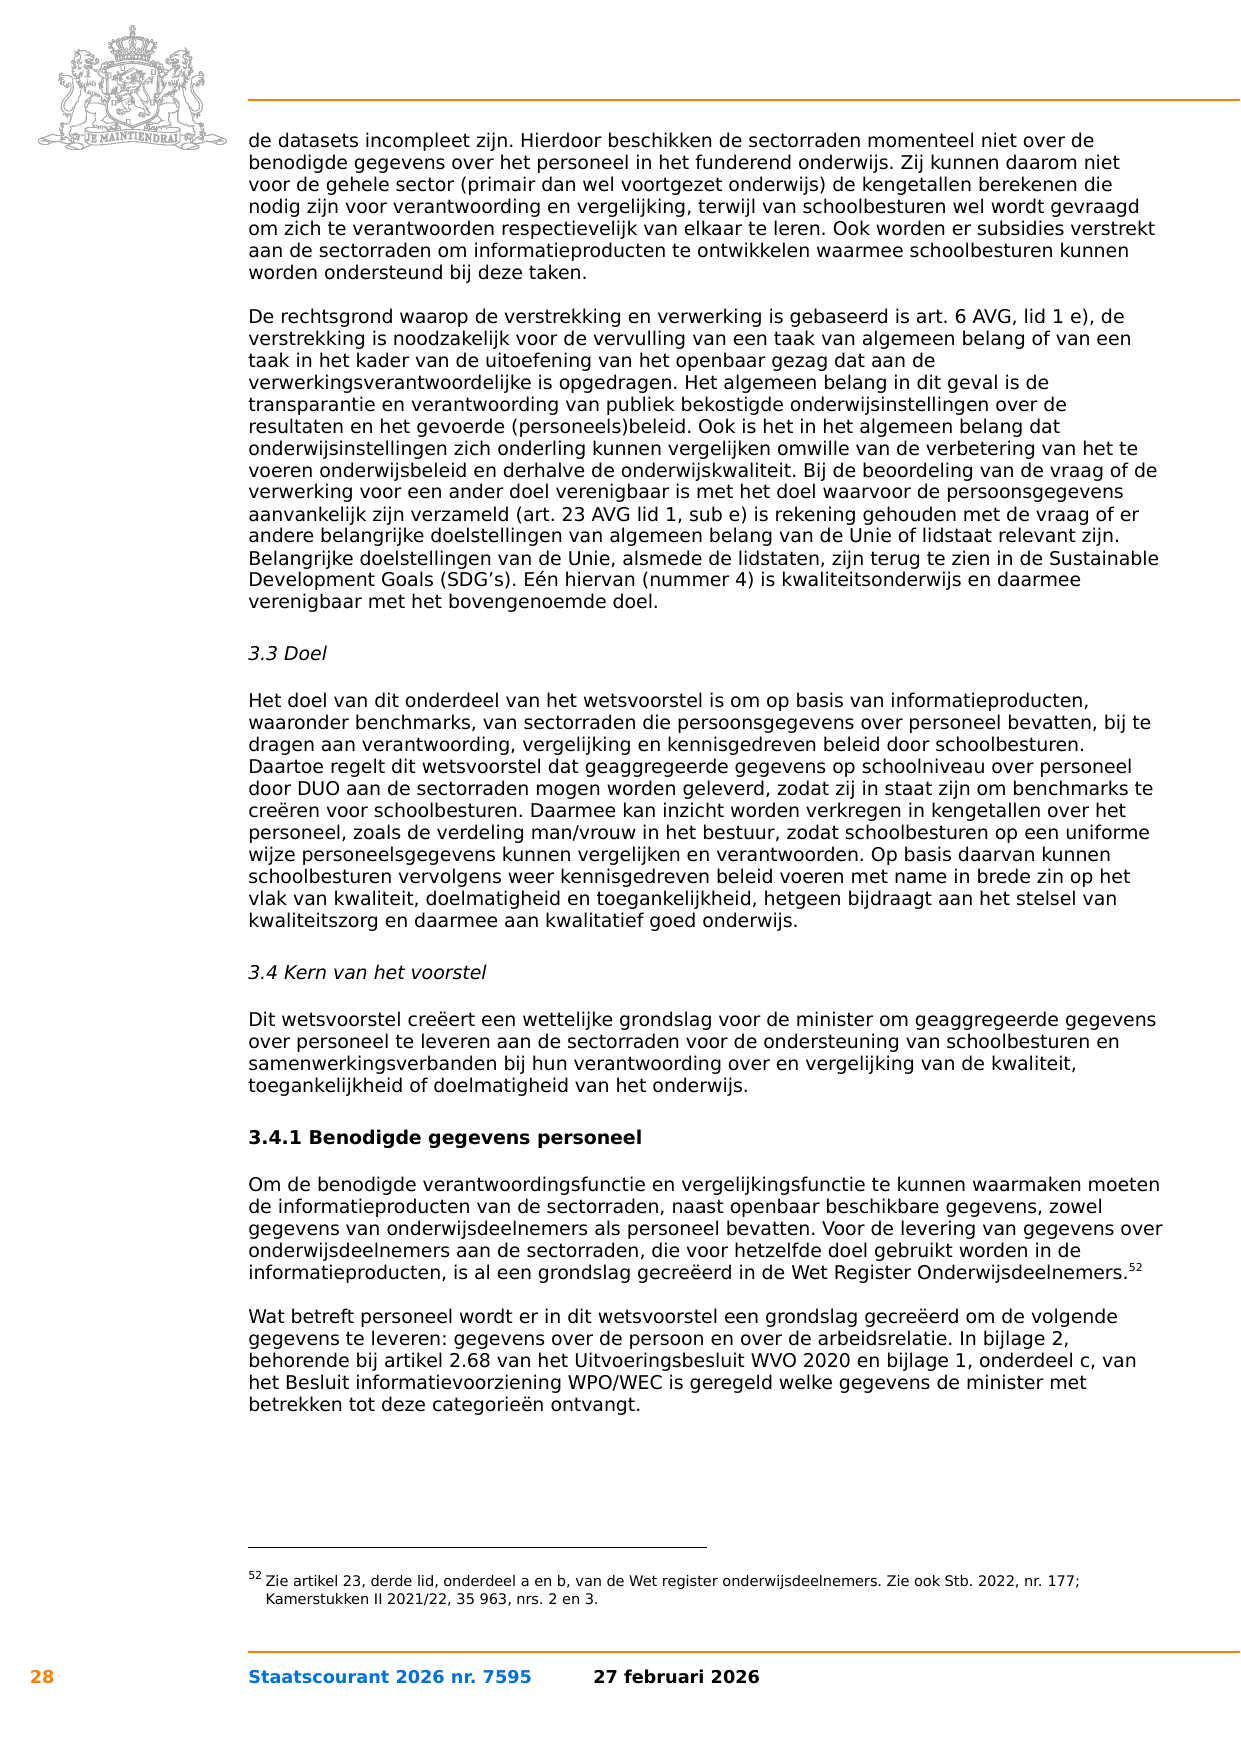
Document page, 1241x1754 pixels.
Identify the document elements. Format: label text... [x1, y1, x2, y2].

subtitle 3.4.1 Benodigde gegevens personeel [248, 1127, 1163, 1149]
text De rechtsgrond waarop de verstrekking en verwerking is gebaseerd is art. 6 AVG, lid 1 e), de verstrekking is noodzakelijk voor de vervulling van een taak van algemeen belang of van een taak in het kader van de uitoefening van het openbaar gezag dat aan de verwerkingsverantwoordelijke is opgedragen. Het algemeen belang in dit geval is de transparantie en verantwoording van publiek bekostigde onderwijsinstellingen over de resultaten en het gevoerde (personeels)beleid. Ook is het in het algemeen belang dat onderwijsinstellingen zich onderling kunnen vergelijken omwille van de verbetering van het te voeren onderwijsbeleid en derhalve de onderwijskwaliteit. Bij de beoordeling van de vraag of de verwerking voor een ander doel verenigbaar is met het doel waarvoor de persoonsgegevens aanvankelijk zijn verzameld (art. 23 AVG lid 1, sub e) is rekening gehouden met de vraag of er andere belangrijke doelstellingen van algemeen belang van de Unie of lidstaat relevant zijn. Belangrijke doelstellingen van de Unie, alsmede de lidstaten, zijn terug te zien in de Sustainable Development Goals (SDG’s). Eén hiervan (nummer 4) is kwaliteitsonderwijs en daarmee verenigbaar met het bovengenoemde doel. [248, 306, 1163, 613]
subtitle 3.3 Doel [248, 643, 1163, 665]
subtitle 3.4 Kern van het voorstel [248, 962, 1163, 984]
text Wat betreft personeel wordt er in dit wetsvoorstel een grondslag gecreëerd om de volgende gegevens te leveren: gegevens over de persoon en over de arbeidsrelatie. In bijlage 2, behorende bij artikel 2.68 van het Uitvoeringsbesluit WVO 2020 en bijlage 1, onderdeel c, van het Besluit informatievoorziening WPO/WEC is geregeld welke gegevens de minister met betrekken tot deze categorieën ontvangt. [248, 1306, 1163, 1416]
text Zie artikel 23, derde lid, onderdeel a en b, van de Wet register onderwijsdeelnemers. Zie ook Stb. 2022, nr. 177; Kamerstukken II 2021/22, 35 963, nrs. 2 en 3. [248, 1569, 1163, 1608]
picture [38, 25, 227, 150]
text Dit wetsvoorstel creëert een wettelijke grondslag voor de minister om geaggregeerde gegevens over personeel te leveren aan de sectorraden voor de ondersteuning van schoolbesturen en samenwerkingsverbanden bij hun verantwoording over en vergelijking van de kwaliteit, toegankelijkheid of doelmatigheid van het onderwijs. [248, 1009, 1163, 1097]
text Om de benodigde verantwoordingsfunctie en vergelijkingsfunctie te kunnen waarmaken moeten de informatieproducten van de sectorraden, naast openbaar beschikbare gegevens, zowel gegevens van onderwijsdeelnemers als personeel bevatten. Voor de levering van gegevens over onderwijsdeelnemers aan de sectorraden, die voor hetzelfde doel gebruikt worden in de informatieproducten, is al een grondslag gecreëerd in de Wet Register Onderwijsdeelnemers. [248, 1174, 1163, 1284]
text Het doel van dit onderdeel van het wetsvoorstel is om op basis van informatieproducten, waaronder benchmarks, van sectorraden die persoonsgegevens over personeel bevatten, bij te dragen aan verantwoording, vergelijking en kennisgedreven beleid door schoolbesturen. Daartoe regelt dit wetsvoorstel dat geaggregeerde gegevens op schoolniveau over personeel door DUO aan de sectorraden mogen worden geleverd, zodat zij in staat zijn om benchmarks te creëren voor schoolbesturen. Daarmee kan inzicht worden verkregen in kengetallen over het personeel, zoals de verdeling man/vrouw in het bestuur, zodat schoolbesturen op een uniforme wijze personeelsgegevens kunnen vergelijken en verantwoorden. Op basis daarvan kunnen schoolbesturen vervolgens weer kennisgedreven beleid voeren met name in brede zin op het vlak van kwaliteit, doelmatigheid en toegankelijkheid, hetgeen bijdraagt aan het stelsel van kwaliteitszorg en daarmee aan kwalitatief goed onderwijs. [248, 690, 1163, 932]
text de datasets incompleet zijn. Hierdoor beschikken de sectorraden momenteel niet over de benodigde gegevens over het personeel in het funderend onderwijs. Zij kunnen daarom niet voor de gehele sector (primair dan wel voortgezet onderwijs) de kengetallen berekenen die nodig zijn voor verantwoording en vergelijking, terwijl van schoolbesturen wel wordt gevraagd om zich te verantwoorden respectievelijk van elkaar te leren. Ook worden er subsidies verstrekt aan de sectorraden om informatieproducten te ontwikkelen waarmee schoolbesturen kunnen worden ondersteund bij deze taken. [248, 130, 1163, 284]
